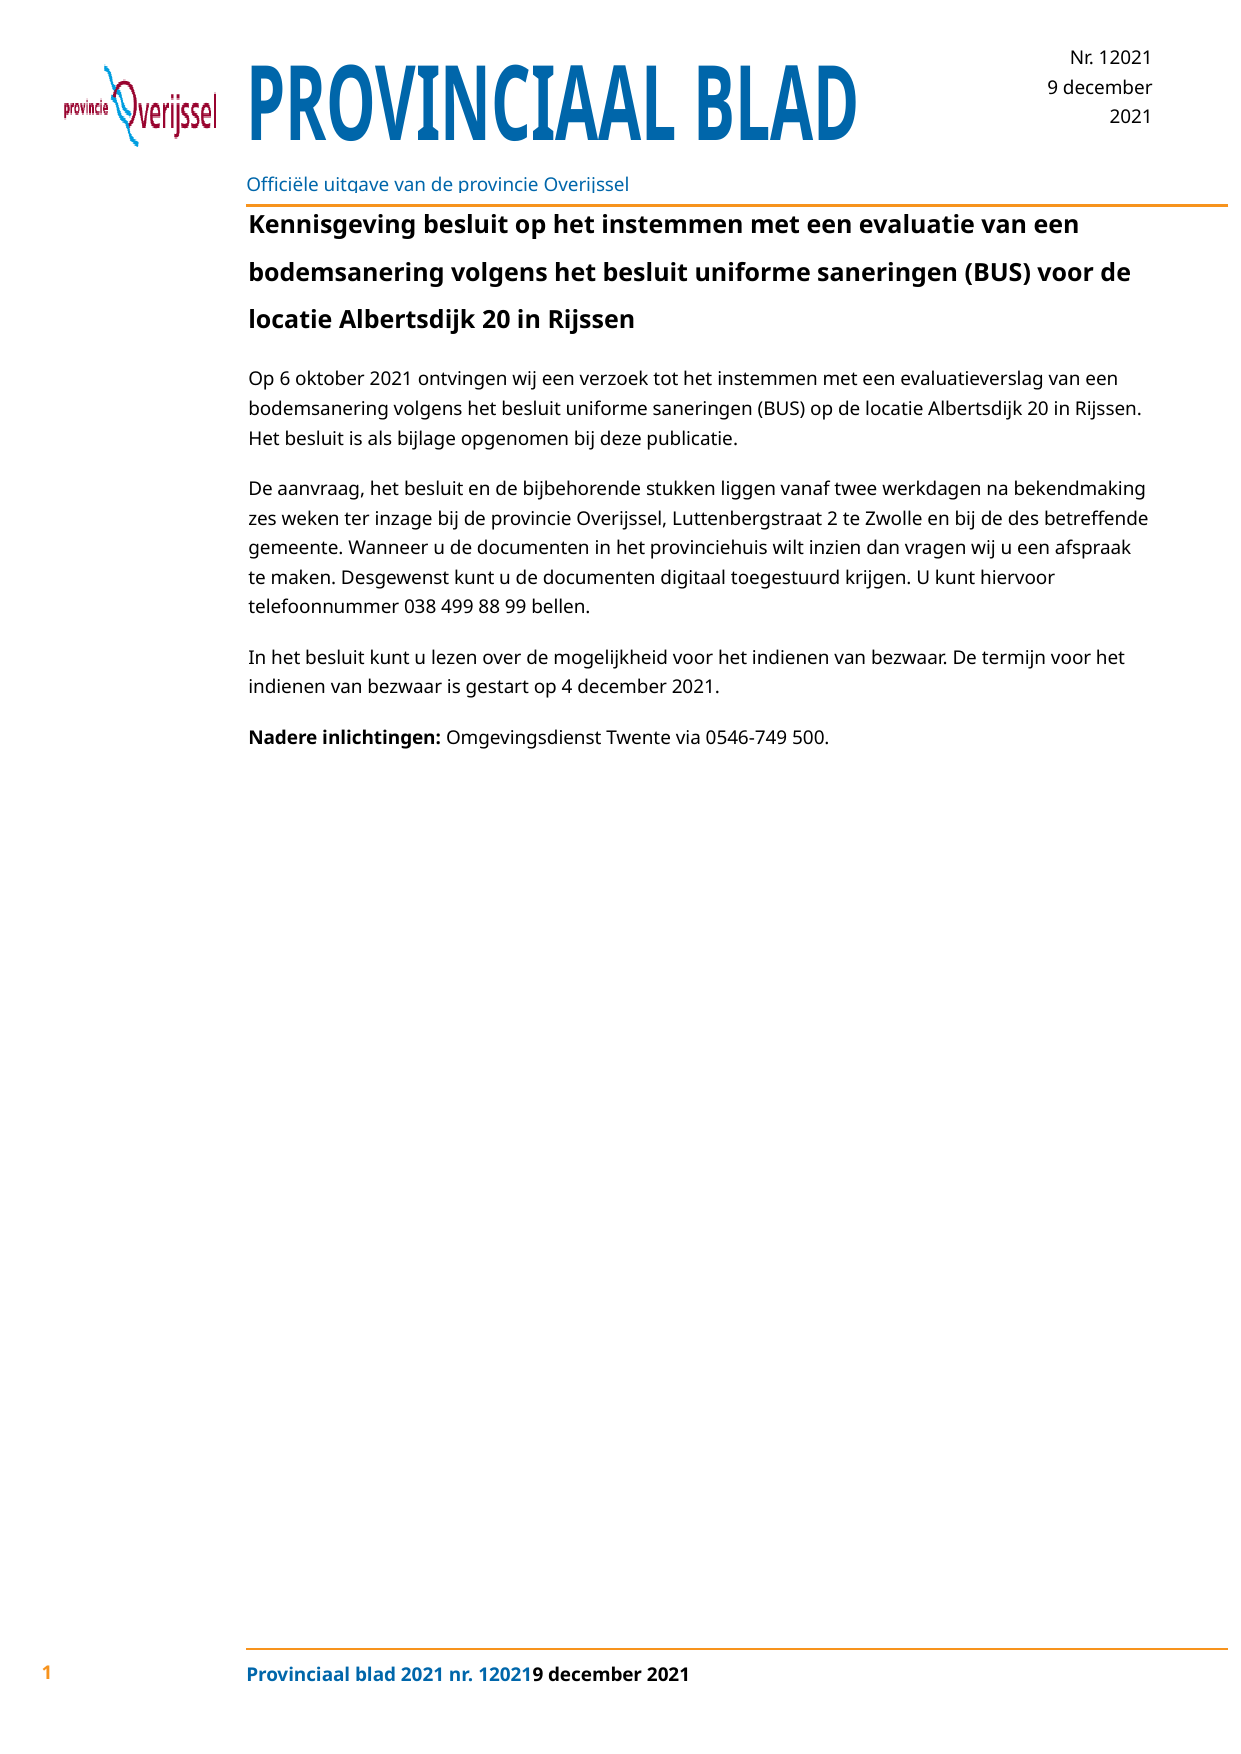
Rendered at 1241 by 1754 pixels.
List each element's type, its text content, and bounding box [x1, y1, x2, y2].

text In het besluit kunt u lezen over de mogelijkheid voor het indienen van bezwaar. De termijn voor het indienen van bezwaar is gestart op 4 december 2021. [248, 644, 1152, 699]
text Nadere inlichtingen: Omgevingsdienst Twente via 0546-749 500. [248, 724, 1152, 749]
text De aanvraag, het besluit en de bijbehorende stukken liggen vanaf twee werkdagen na bekendmaking zes weken ter inzage bij de provincie Overijssel, Luttenbergstraat 2 te Zwolle en bij de des betreffende gemeente. Wanneer u de documenten in het provinciehuis wilt inzien dan vragen wij u een afspraak te maken. Desgewenst kunt u de documenten digitaal toegestuurd krijgen. U kunt hiervoor telefoonnummer 038 499 88 99 bellen. [248, 475, 1152, 619]
picture [41, 47, 231, 172]
text Kennisgeving besluit op het instemmen met een evaluatie van een bodemsanering volgens het besluit uniforme saneringen (BUS) voor de locatie Albertsdijk 20 in Rijssen [248, 207, 1152, 336]
text Op 6 oktober 2021 ontvingen wij een verzoek tot het instemmen met een evaluatieverslag van een bodemsanering volgens het besluit uniforme saneringen (BUS) op de locatie Albertsdijk 20 in Rijssen. Het besluit is als bijlage opgenomen bij deze publicatie. [248, 366, 1152, 450]
